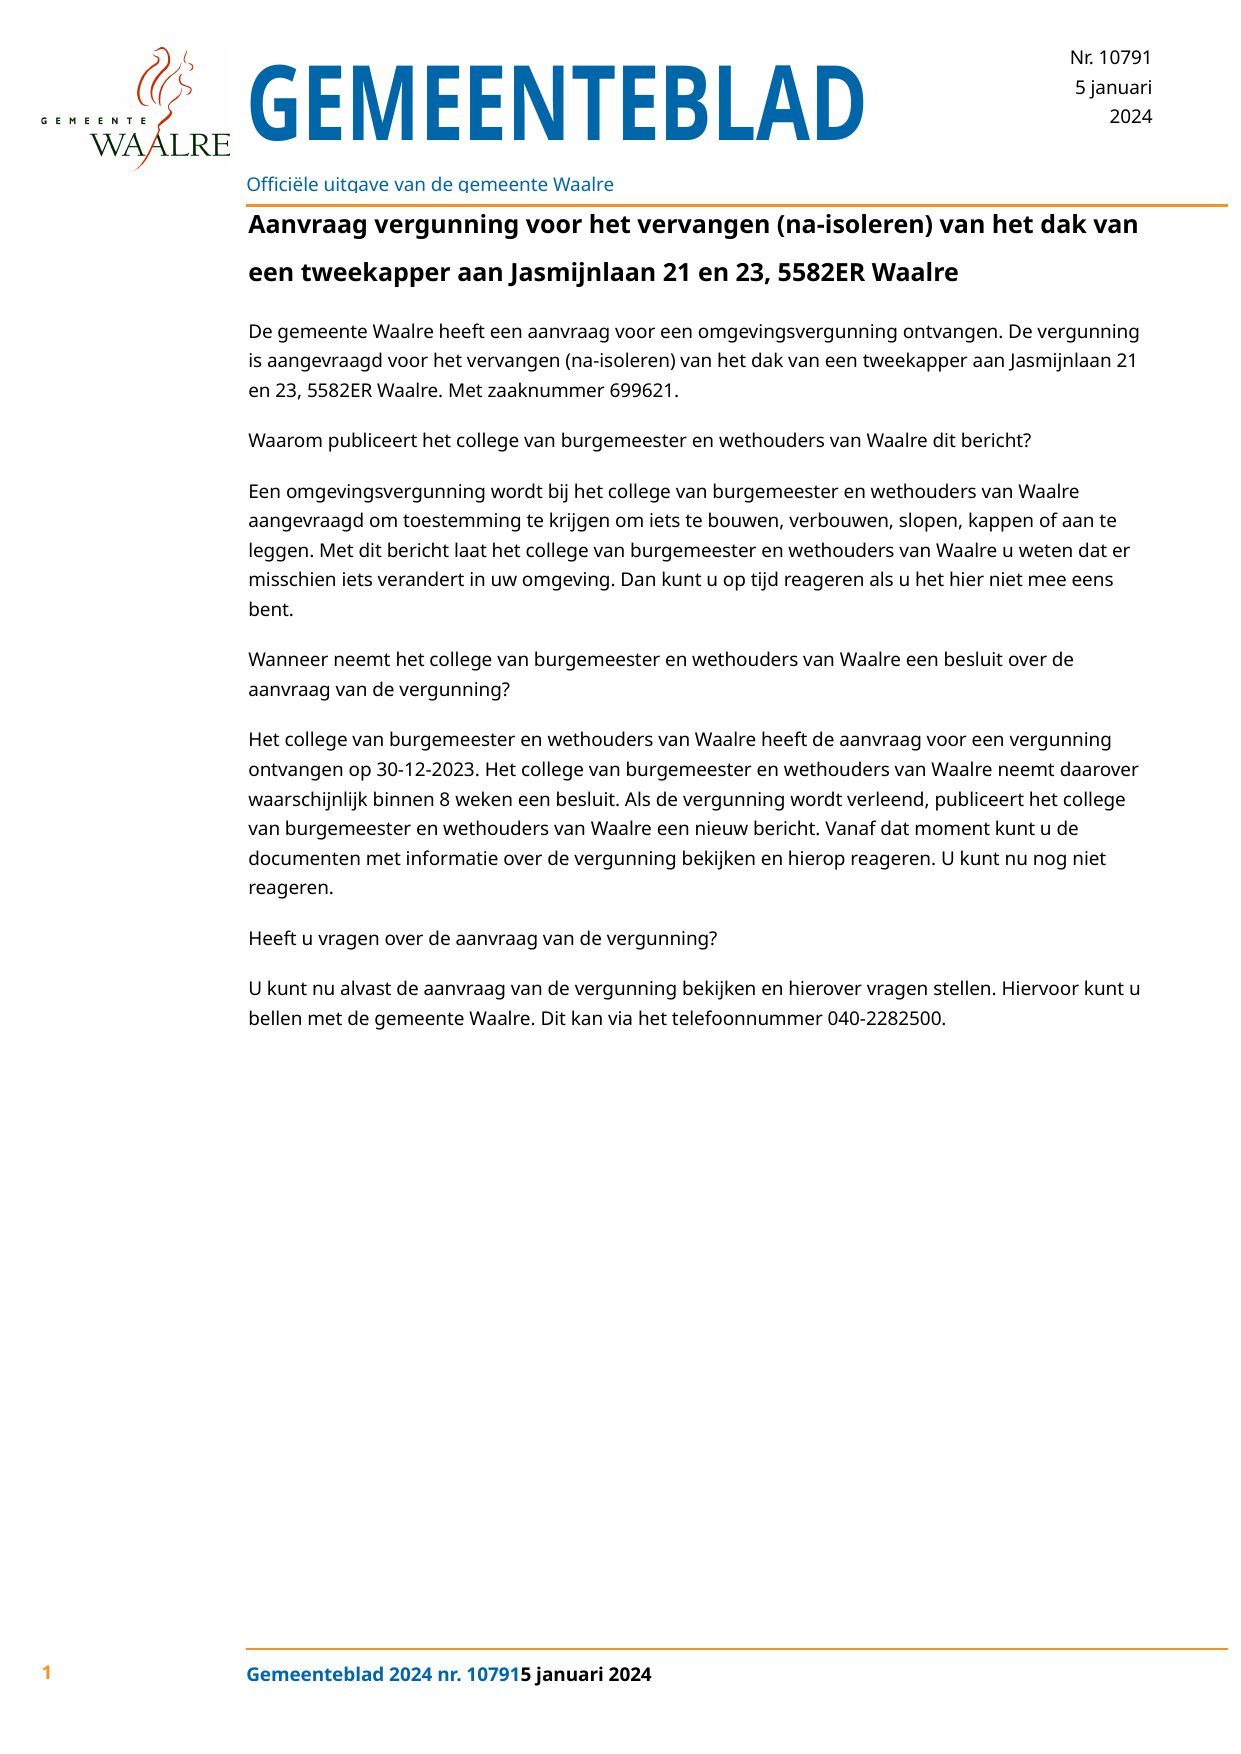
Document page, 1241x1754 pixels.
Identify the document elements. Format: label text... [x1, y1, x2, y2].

text De gemeente Waalre heeft een aanvraag voor een omgevingsvergunning ontvangen. De vergunning is aangevraagd voor het vervangen (na-isoleren) van het dak van een tweekapper aan Jasmijnlaan 21 en 23, 5582ER Waalre. Met zaaknummer 699621. [248, 318, 1152, 403]
text Heeft u vragen over de aanvraag van de vergunning? [248, 925, 1152, 951]
text Een omgevingsvergunning wordt bij het college van burgemeester en wethouders van Waalre aangevraagd om toestemming te krijgen om iets te bouwen, verbouwen, slopen, kappen of aan te leggen. Met dit bericht laat het college van burgemeester en wethouders van Waalre u weten dat er misschien iets verandert in uw omgeving. Dan kunt u op tijd reageren als u het hier niet mee eens bent. [248, 478, 1152, 622]
text Aanvraag vergunning voor het vervangen (na-isoleren) van het dak van een tweekapper aan Jasmijnlaan 21 en 23, 5582ER Waalre [248, 207, 1152, 288]
text Wanneer neemt het college van burgemeester en wethouders van Waalre een besluit over de aanvraag van de vergunning? [248, 647, 1152, 702]
text Het college van burgemeester en wethouders van Waalre heeft de aanvraag voor een vergunning ontvangen op 30-12-2023. Het college van burgemeester en wethouders van Waalre neemt daarover waarschijnlijk binnen 8 weken een besluit. Als de vergunning wordt verleend, publiceert het college van burgemeester en wethouders van Waalre een nieuw bericht. Vanaf dat moment kunt u de documenten met informatie over de vergunning bekijken en hierop reageren. U kunt nu nog niet reageren. [248, 727, 1152, 900]
picture [41, 47, 231, 172]
text U kunt nu alvast de aanvraag van de vergunning bekijken en hierover vragen stellen. Hiervoor kunt u bellen met de gemeente Waalre. Dit kan via het telefoonnummer 040-2282500. [248, 975, 1152, 1031]
text Waarom publiceert het college van burgemeester en wethouders van Waalre dit bericht? [248, 427, 1152, 453]
